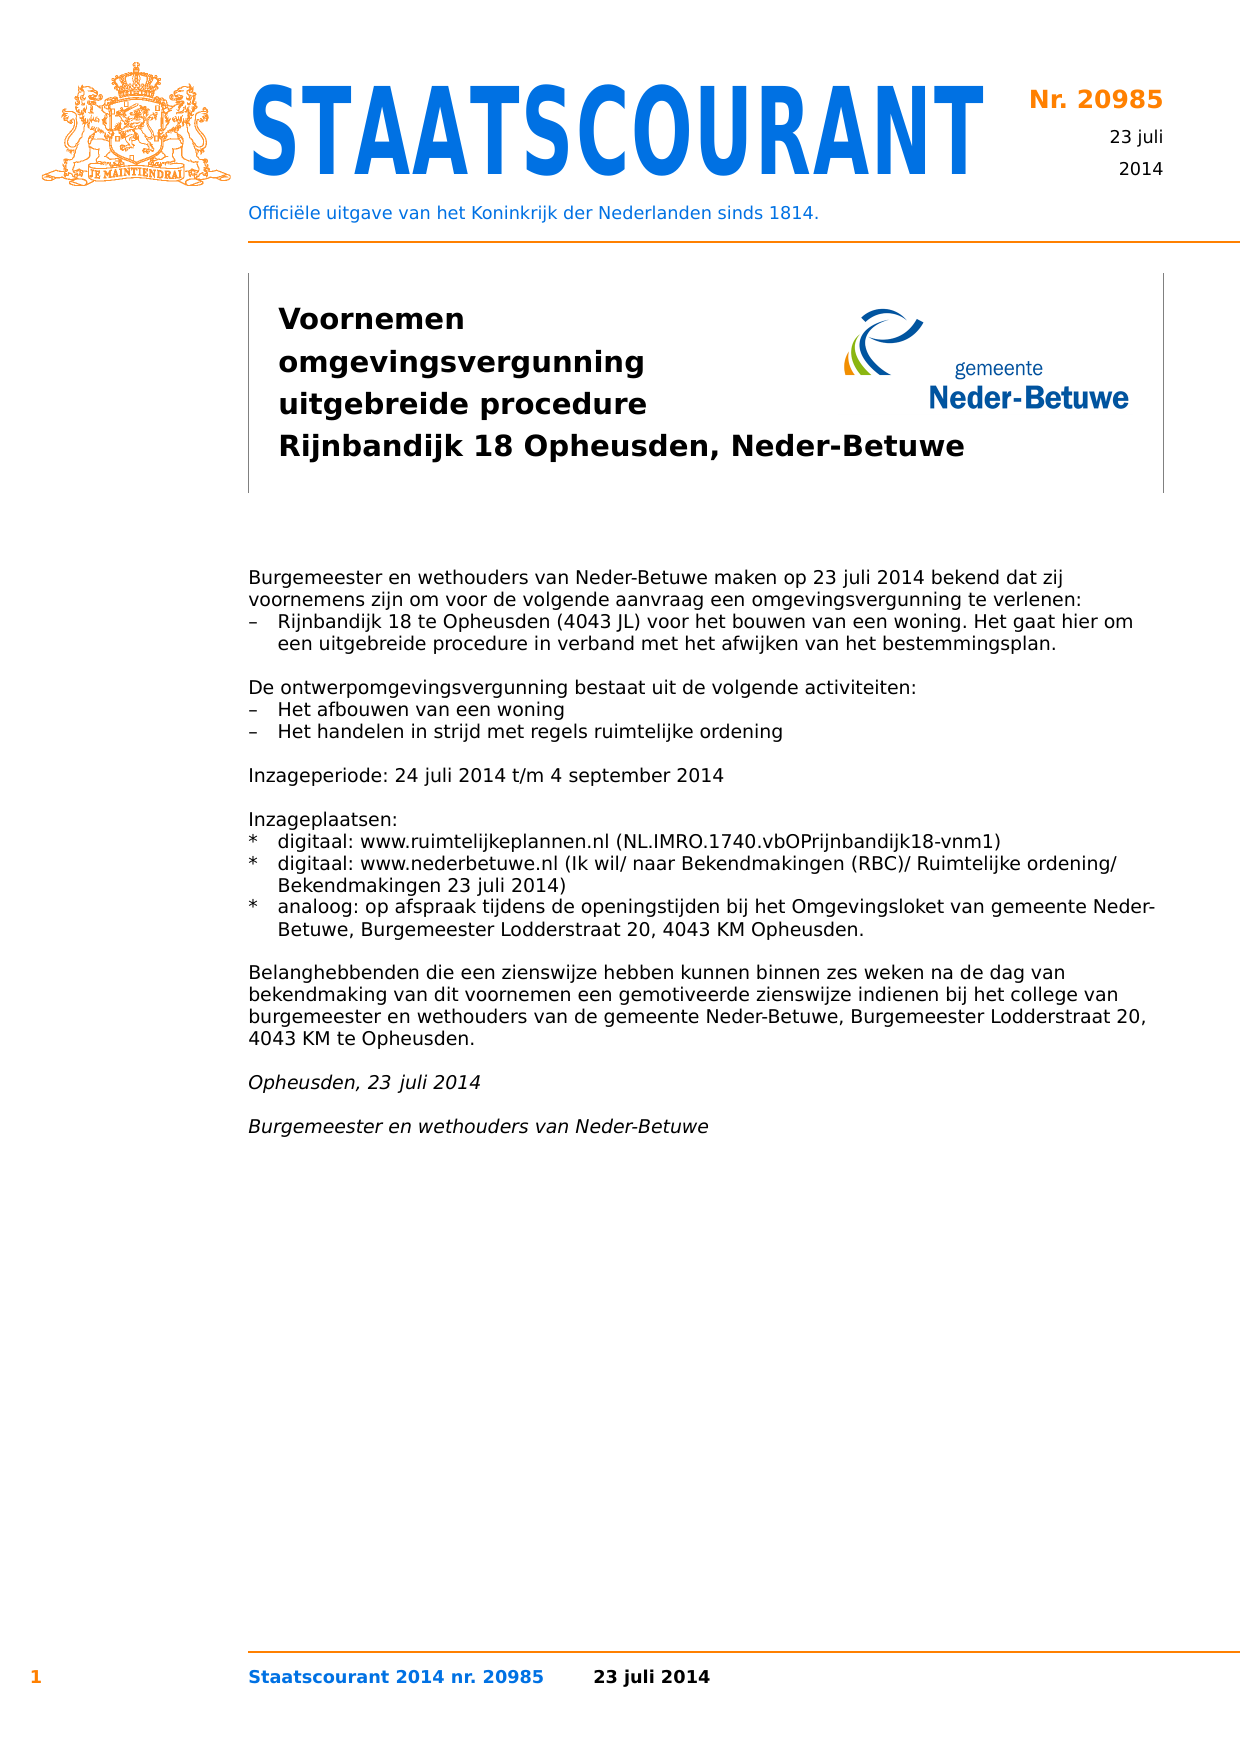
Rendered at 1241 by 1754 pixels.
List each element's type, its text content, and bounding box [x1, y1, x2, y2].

text Belanghebbenden die een zienswijze hebben kunnen binnen zes weken na de dag van bekendmaking van dit voornemen een gemotiveerde zienswijze indienen bij het college van burgemeester en wethouders van de gemeente Neder-Betuwe, Burgemeester Lodderstraat 20, 4043 KM te Opheusden. [248, 962, 1163, 1050]
text * analoog: op afspraak tijdens de openingstijden bij het Omgevingsloket van gemeente Neder-Betuwe, Burgemeester Lodderstraat 20, 4043 KM Opheusden. [248, 896, 1163, 940]
text – Het afbouwen van een woning [248, 699, 1163, 721]
table_header Nr. 20985 [998, 62, 1240, 121]
text * digitaal: www.ruimtelijkeplannen.nl (NL.IMRO.1740.vbOPrijnbandijk18-vnm1) [248, 831, 1163, 852]
table_cell Officiële uitgave van het Koninkrijk der Nederlanden sinds 1814. [248, 203, 1240, 241]
text * digitaal: www.nederbetuwe.nl (Ik wil/ naar Bekendmakingen (RBC)/ Ruimtelijke ordening/ Bekendmakingen 23 juli 2014) [248, 852, 1163, 896]
table_cell 2014 [998, 153, 1240, 203]
text Burgemeester en wethouders van Neder-Betuwe [248, 1116, 1163, 1138]
text De ontwerpomgevingsvergunning bestaat uit de volgende activiteiten: [248, 677, 1163, 699]
text – Het handelen in strijd met regels ruimtelijke ordening [248, 721, 1163, 743]
table_header STAATSCOURANT [248, 62, 998, 203]
text Inzageplaatsen: [248, 808, 1163, 831]
subtitle Voornemen omgevingsvergunning uitgebreide procedure Rijnbandijk 18 Opheusden, Neder-Betuwe [249, 273, 1163, 493]
picture [838, 302, 1134, 415]
picture [41, 62, 231, 186]
table_header [25, 62, 248, 241]
text – Rijnbandijk 18 te Opheusden (4043 JL) voor het bouwen van een woning. Het gaat hier om een uitgebreide procedure in verband met het afwijken van het bestemmingsplan. [248, 611, 1163, 655]
text Opheusden, 23 juli 2014 [248, 1072, 1163, 1094]
text Burgemeester en wethouders van Neder-Betuwe maken op 23 juli 2014 bekend dat zij voornemens zijn om voor de volgende aanvraag een omgevingsvergunning te verlenen: [248, 567, 1163, 611]
text Inzageperiode: 24 juli 2014 t/m 4 september 2014 [248, 765, 1163, 787]
table_cell 23 juli [998, 121, 1240, 153]
